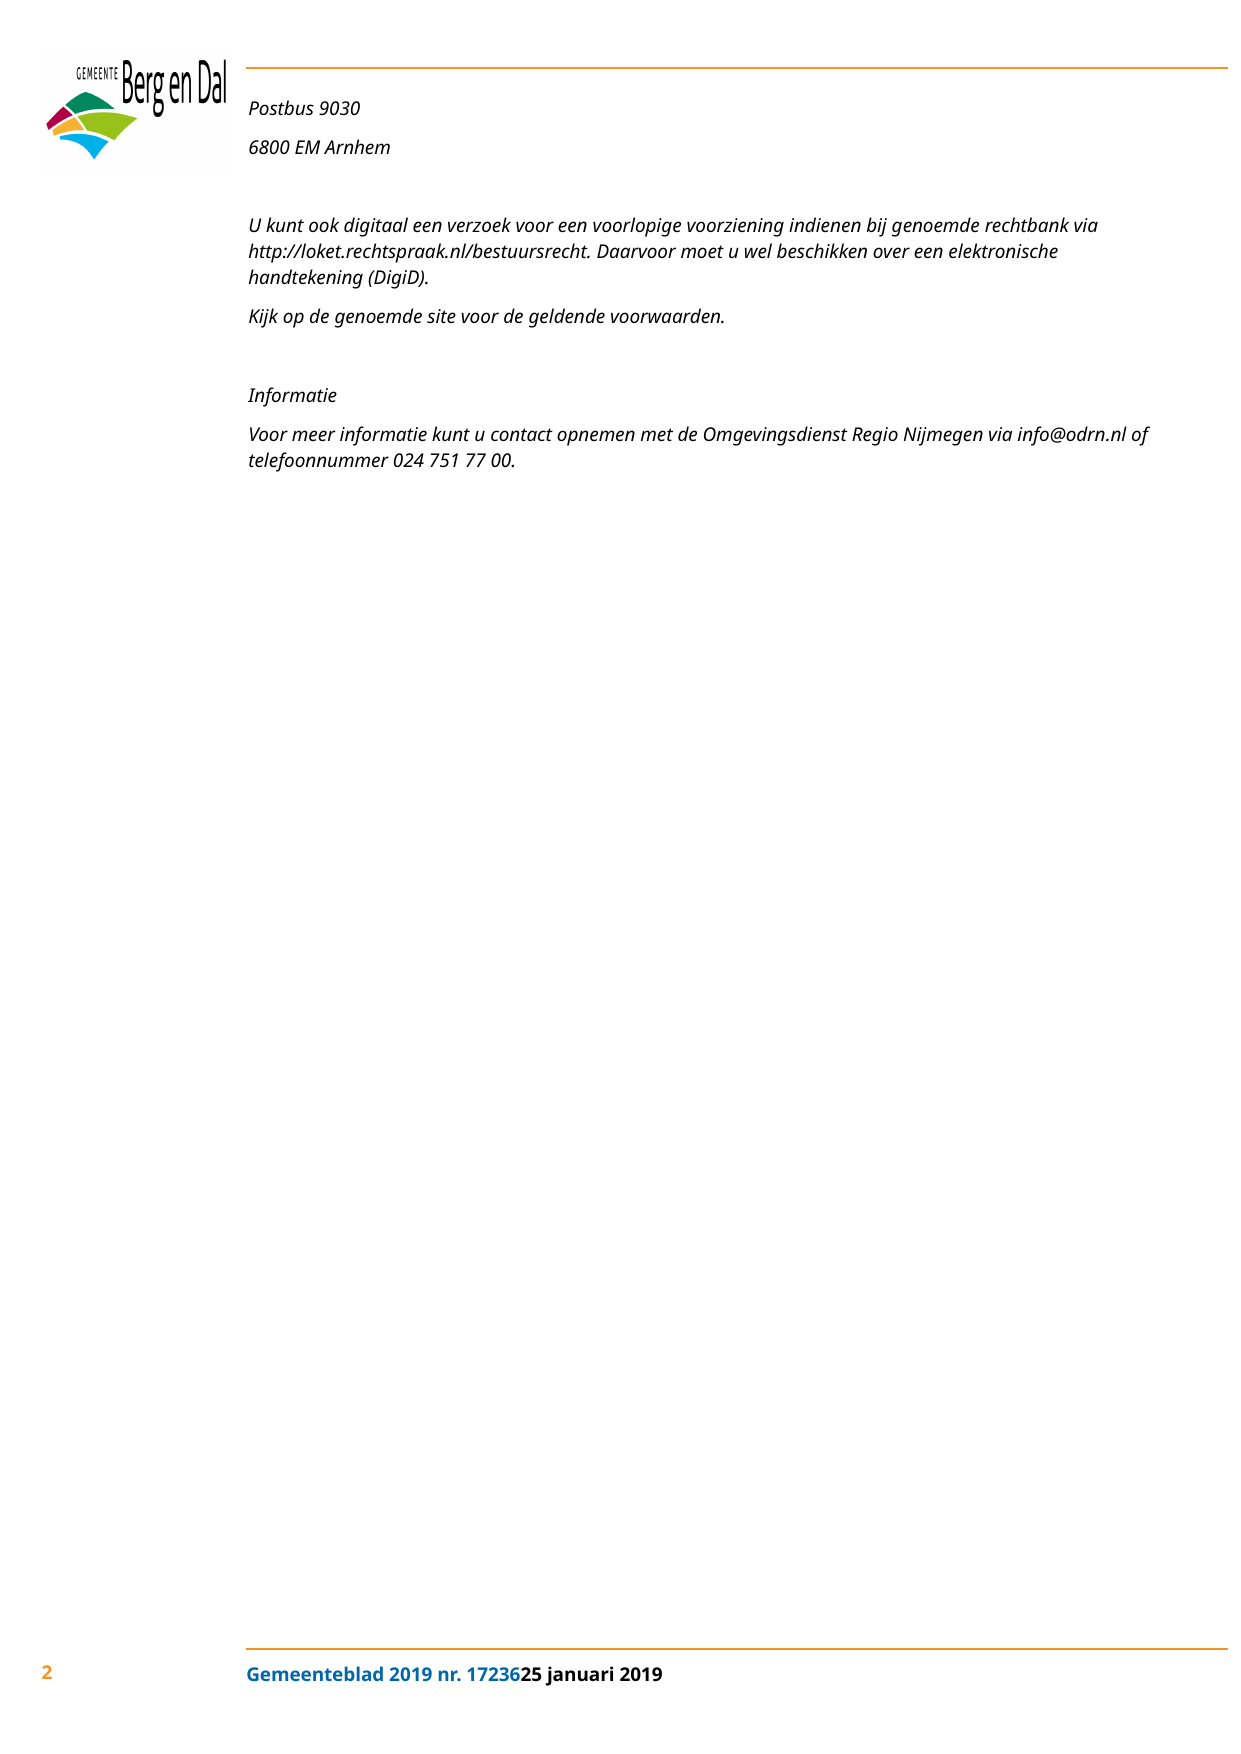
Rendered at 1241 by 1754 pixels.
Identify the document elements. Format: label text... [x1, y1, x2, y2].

text Informatie [248, 382, 1152, 408]
text Postbus 9030 [248, 95, 1152, 121]
text Kijk op de genoemde site voor de geldende voorwaarden. [248, 303, 1152, 329]
text Voor meer informatie kunt u contact opnemen met de Omgevingsdienst Regio Nijmegen via info@odrn.nl of telefoonnummer 024 751 77 00. [248, 421, 1152, 473]
picture [41, 47, 231, 172]
text U kunt ook digitaal een verzoek voor een voorlopige voorziening indienen bij genoemde rechtbank via http://loket.rechtspraak.nl/bestuursrecht. Daarvoor moet u wel beschikken over een elektronische handtekening (DigiD). [248, 213, 1152, 290]
text 6800 EM Arnhem [248, 134, 1152, 160]
